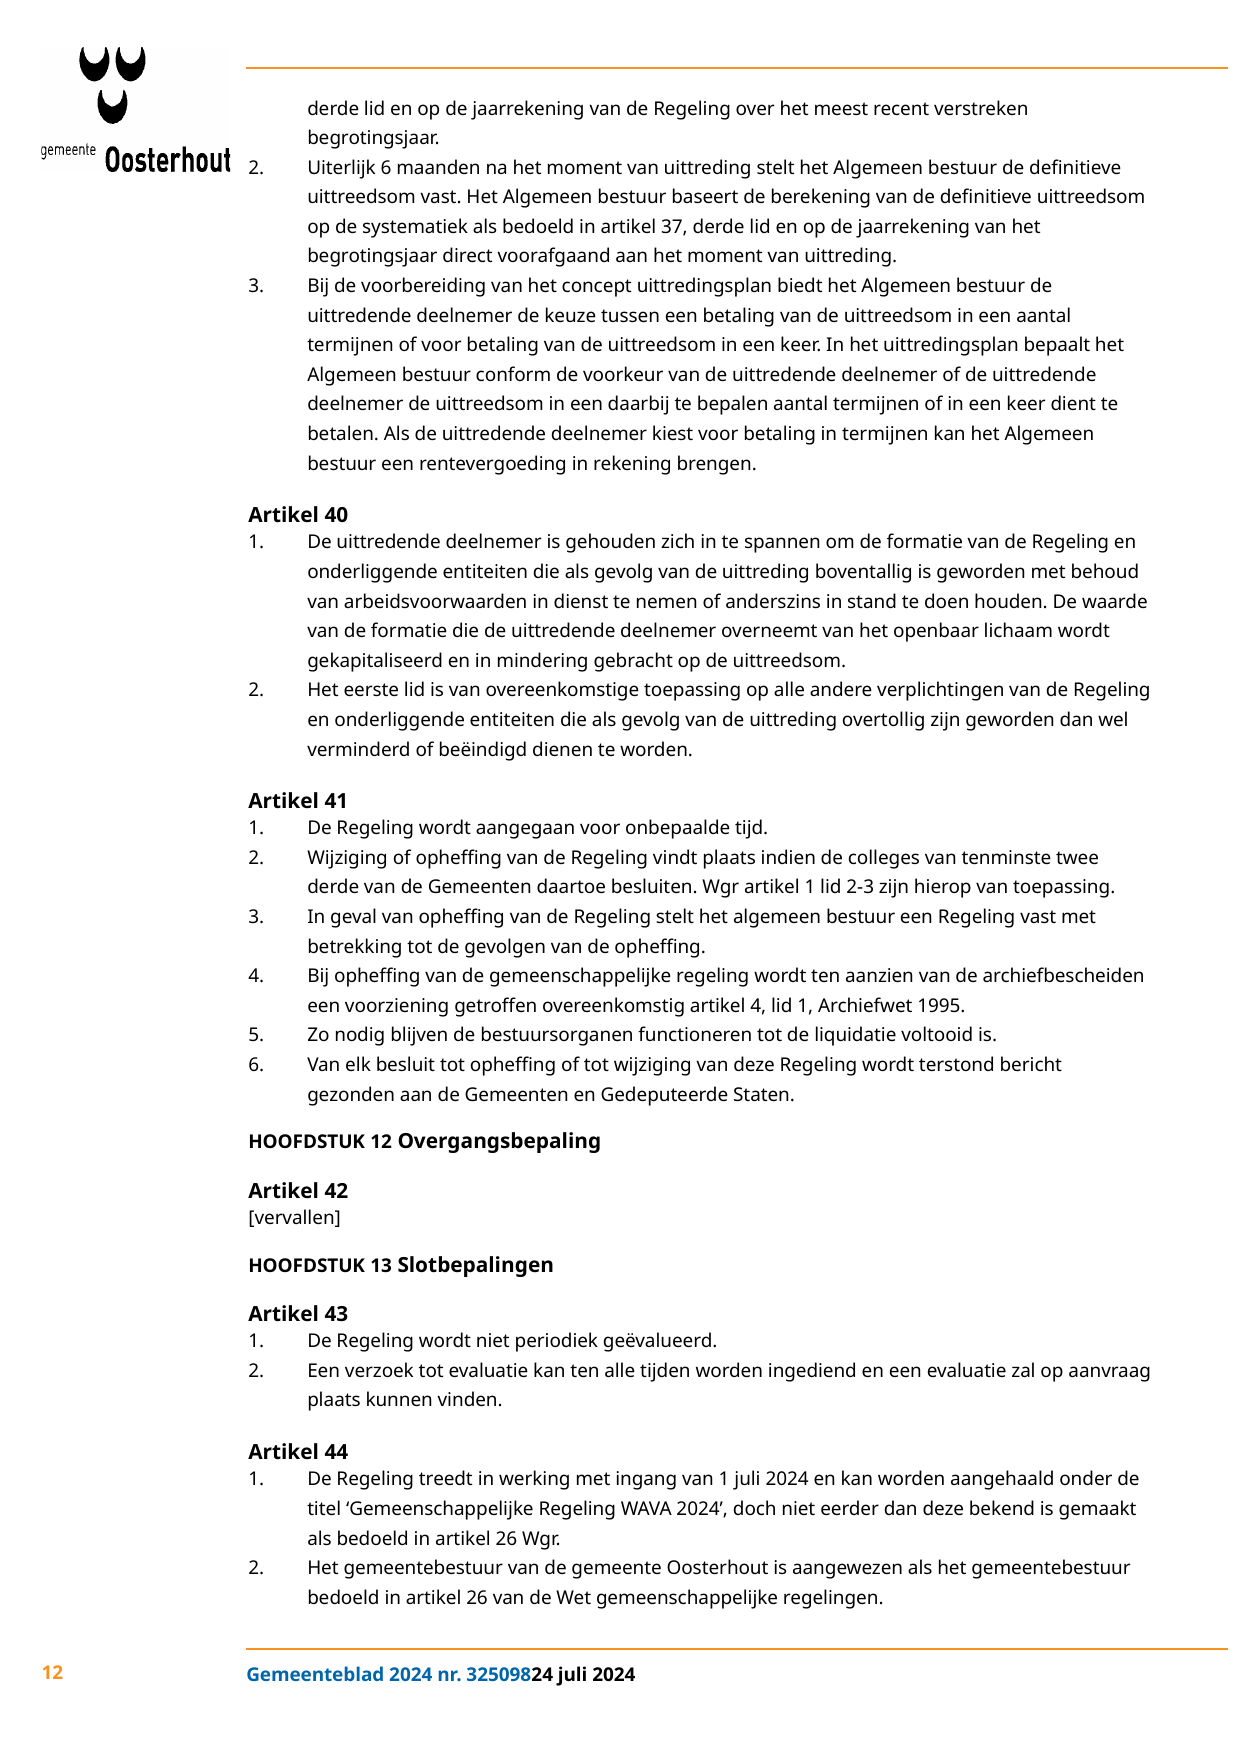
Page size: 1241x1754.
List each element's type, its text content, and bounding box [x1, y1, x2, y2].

text Artikel 44 [248, 1437, 1152, 1466]
text Artikel 43 [248, 1299, 1152, 1327]
list Wijziging of opheffing van de Regeling vindt plaats indien de colleges van tenminste twee derde van de Gemeenten daartoe besluiten. Wgr artikel 1 lid 2-3 zijn hierop van toepassing. [248, 844, 1152, 899]
text [vervallen] [248, 1204, 1152, 1230]
list De Regeling treedt in werking met ingang van 1 juli 2024 en kan worden aangehaald onder de titel ‘Gemeenschappelijke Regeling WAVA 2024’, doch niet eerder dan deze bekend is gemaakt als bedoeld in artikel 26 Wgr. [248, 1466, 1152, 1550]
list De Regeling wordt aangegaan voor onbepaalde tijd. [248, 814, 1152, 840]
list Het eerste lid is van overeenkomstige toepassing op alle andere verplichtingen van de Regeling en onderliggende entiteiten die als gevolg van de uittreding overtollig zijn geworden dan wel verminderd of beëindigd dienen te worden. [248, 677, 1152, 761]
list De uittredende deelnemer is gehouden zich in te spannen om de formatie van de Regeling en onderliggende entiteiten die als gevolg van de uittreding boventallig is geworden met behoud van arbeidsvoorwaarden in dienst te nemen of anderszins in stand te doen houden. De waarde van de formatie die de uittredende deelnemer overneemt van het openbaar lichaam wordt gekapitaliseerd en in mindering gebracht op de uittreedsom. [248, 529, 1152, 673]
list Een verzoek tot evaluatie kan ten alle tijden worden ingediend en een evaluatie zal op aanvraag plaats kunnen vinden. [248, 1357, 1152, 1412]
list Zo nodig blijven de bestuursorganen functioneren tot de liquidatie voltooid is. [248, 1022, 1152, 1047]
text Artikel 42 [248, 1176, 1152, 1204]
list In geval van opheffing van de Regeling stelt het algemeen bestuur een Regeling vast met betrekking tot de gevolgen van de opheffing. [248, 903, 1152, 959]
list De Regeling wordt niet periodiek geëvalueerd. [248, 1327, 1152, 1353]
list derde lid en op de jaarrekening van de Regeling over het meest recent verstreken begrotingsjaar. [248, 95, 1152, 150]
list Bij opheffing van de gemeenschappelijke regeling wordt ten aanzien van de archiefbescheiden een voorziening getroffen overeenkomstig artikel 4, lid 1, Archiefwet 1995. [248, 962, 1152, 1018]
list Bij de voorbereiding van het concept uittredingsplan biedt het Algemeen bestuur de uittredende deelnemer de keuze tussen een betaling van de uittreedsom in een aantal termijnen of voor betaling van de uittreedsom in een keer. In het uittredingsplan bepaalt het Algemeen bestuur conform de voorkeur van de uittredende deelnemer of de uittredende deelnemer de uittreedsom in een daarbij te bepalen aantal termijnen of in een keer dient te betalen. Als de uittredende deelnemer kiest voor betaling in termijnen kan het Algemeen bestuur een rentevergoeding in rekening brengen. [248, 272, 1152, 476]
list Uiterlijk 6 maanden na het moment van uittreding stelt het Algemeen bestuur de definitieve uittreedsom vast. Het Algemeen bestuur baseert de berekening van de definitieve uittreedsom op de systematiek als bedoeld in artikel 37, derde lid en op de jaarrekening van het begrotingsjaar direct voorafgaand aan het moment van uittreding. [248, 154, 1152, 268]
list Van elk besluit tot opheffing of tot wijziging van deze Regeling wordt terstond bericht gezonden aan de Gemeenten en Gedeputeerde Staten. [248, 1051, 1152, 1107]
text Artikel 41 [248, 786, 1152, 814]
picture [41, 47, 231, 172]
text Artikel 40 [248, 500, 1152, 529]
text HOOFDSTUK 13 Slotbepalingen [248, 1250, 1152, 1278]
text HOOFDSTUK 12 Overgangsbepaling [248, 1126, 1152, 1155]
list Het gemeentebestuur van de gemeente Oosterhout is aangewezen als het gemeentebestuur bedoeld in artikel 26 van de Wet gemeenschappelijke regelingen. [248, 1554, 1152, 1609]
